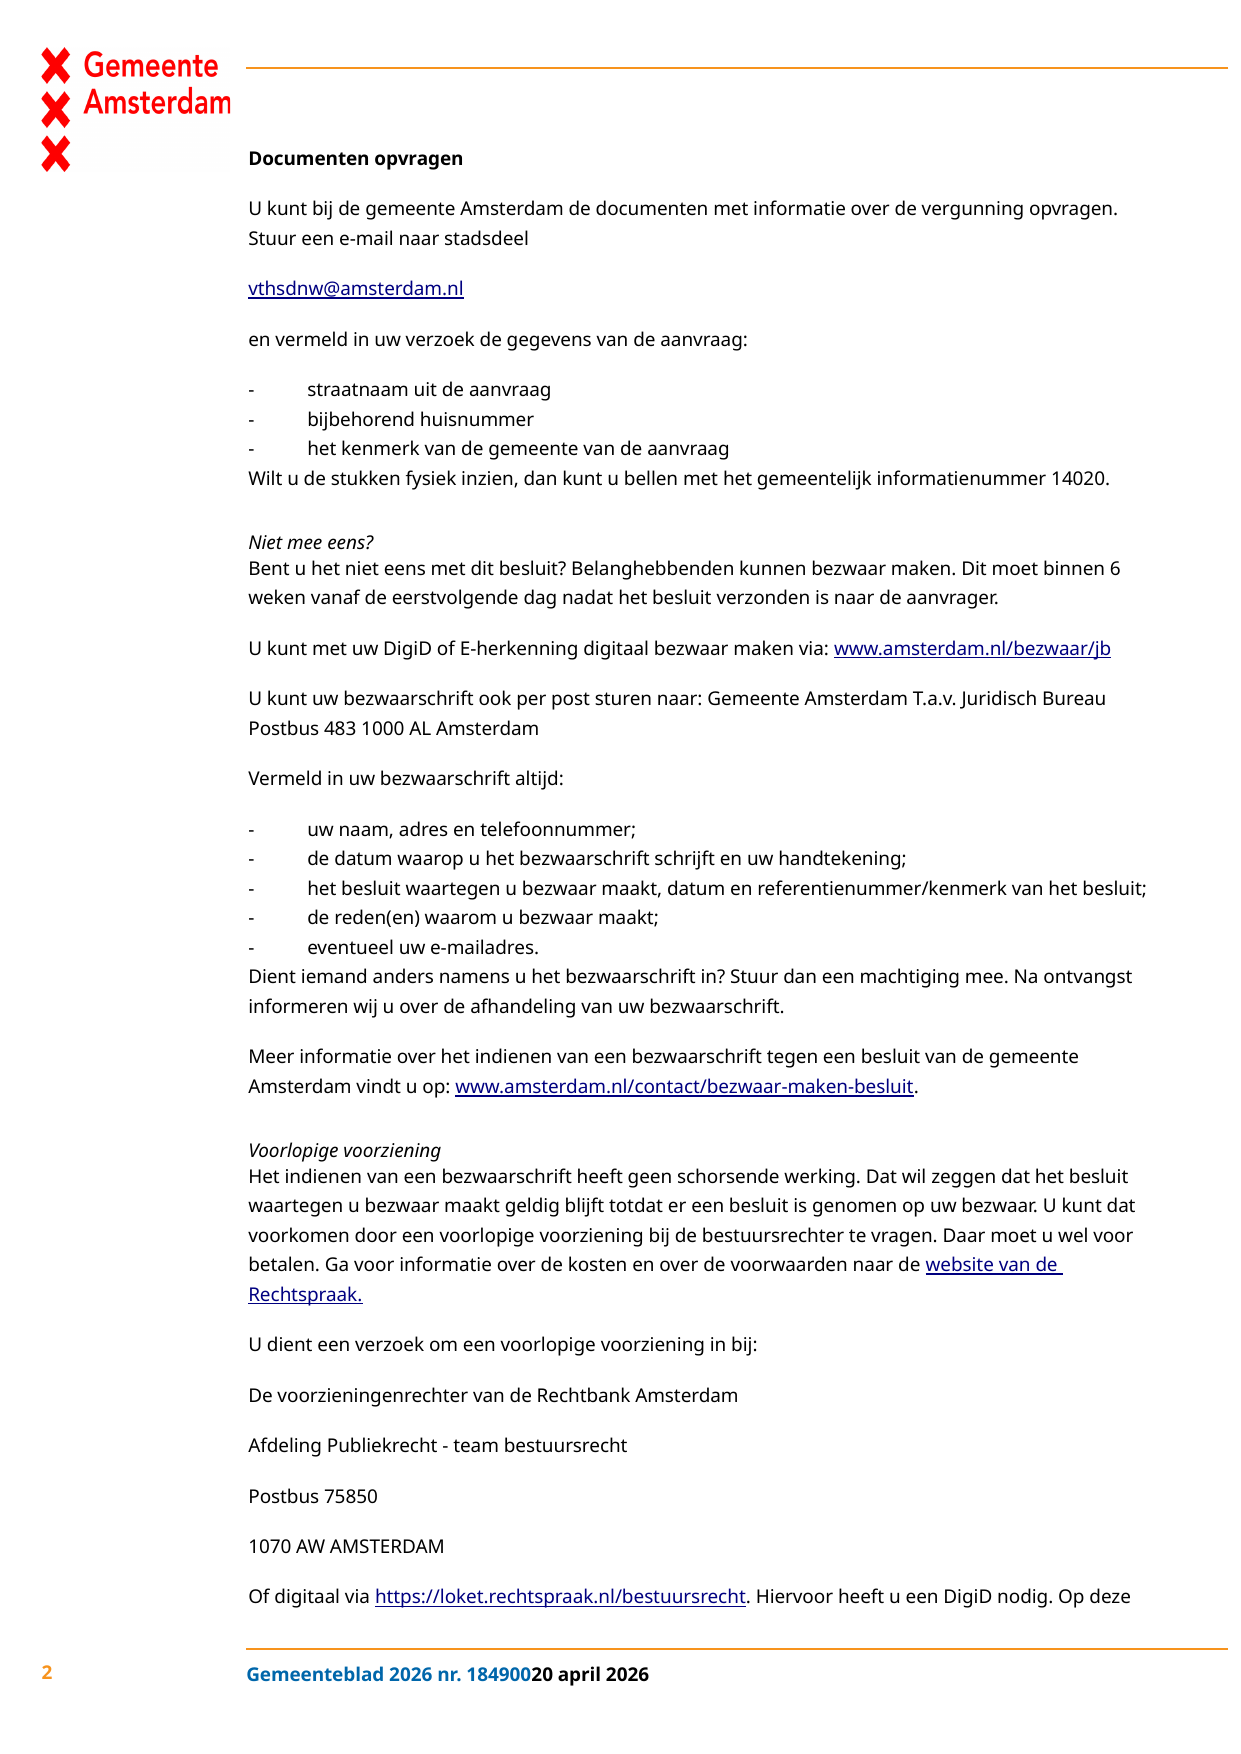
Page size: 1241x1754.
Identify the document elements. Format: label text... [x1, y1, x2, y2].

text Voorlopige voorziening [248, 1137, 1152, 1163]
text 1070 AW AMSTERDAM [248, 1533, 1152, 1559]
list eventueel uw e-mailadres. [248, 934, 1152, 960]
text Niet mee eens? [248, 529, 1152, 555]
list het kenmerk van de gemeente van de aanvraag [248, 436, 1152, 461]
text Meer informatie over het indienen van een bezwaarschrift tegen een besluit van de gemeente Amsterdam vindt u op: www.amsterdam.nl/contact/bezwaar-maken-besluit. [248, 1044, 1152, 1099]
text en vermeld in uw verzoek de gegevens van de aanvraag: [248, 326, 1152, 352]
text Het indienen van een bezwaarschrift heeft geen schorsende werking. Dat wil zeggen dat het besluit waartegen u bezwaar maakt geldig blijft totdat er een besluit is genomen op uw bezwaar. U kunt dat voorkomen door een voorlopige voorziening bij de bestuursrechter te vragen. Daar moet u wel voor betalen. Ga voor informatie over de kosten en over de voorwaarden naar de website van de Rechtspraak. [248, 1163, 1152, 1307]
list het besluit waartegen u bezwaar maakt, datum en referentienummer/kenmerk van het besluit; [248, 875, 1152, 901]
text Wilt u de stukken fysiek inzien, dan kunt u bellen met het gemeentelijk informatienummer 14020. [248, 465, 1152, 491]
text De voorzieningenrechter van de Rechtbank Amsterdam [248, 1382, 1152, 1408]
list de reden(en) waarom u bezwaar maakt; [248, 904, 1152, 930]
text Bent u het niet eens met dit besluit? Belanghebbenden kunnen bezwaar maken. Dit moet binnen 6 weken vanaf de eerstvolgende dag nadat het besluit verzonden is naar de aanvrager. [248, 555, 1152, 610]
list uw naam, adres en telefoonnummer; [248, 816, 1152, 841]
text Dient iemand anders namens u het bezwaarschrift in? Stuur dan een machtiging mee. Na ontvangst informeren wij u over de afhandeling van uw bezwaarschrift. [248, 964, 1152, 1019]
text U kunt bij de gemeente Amsterdam de documenten met informatie over de vergunning opvragen. Stuur een e-mail naar stadsdeel [248, 196, 1152, 251]
text Afdeling Publiekrecht - team bestuursrecht [248, 1432, 1152, 1458]
list straatnaam uit de aanvraag [248, 376, 1152, 402]
text U kunt uw bezwaarschrift ook per post sturen naar: Gemeente Amsterdam T.a.v. Juridisch Bureau Postbus 483 1000 AL Amsterdam [248, 685, 1152, 741]
text Vermeld in uw bezwaarschrift altijd: [248, 765, 1152, 791]
text Postbus 75850 [248, 1483, 1152, 1509]
list bijbehorend huisnummer [248, 406, 1152, 432]
text U kunt met uw DigiD of E-herkenning digitaal bezwaar maken via: www.amsterdam.nl/bezwaar/jb [248, 635, 1152, 661]
text Of digitaal via https://loket.rechtspraak.nl/bestuursrecht. Hiervoor heeft u een DigiD nodig. Op deze [248, 1584, 1152, 1609]
text U dient een verzoek om een voorlopige voorziening in bij: [248, 1332, 1152, 1357]
text vthsdnw@amsterdam.nl [248, 276, 1152, 301]
picture [41, 47, 231, 172]
list de datum waarop u het bezwaarschrift schrijft en uw handtekening; [248, 845, 1152, 871]
text Documenten opvragen [248, 145, 1152, 171]
